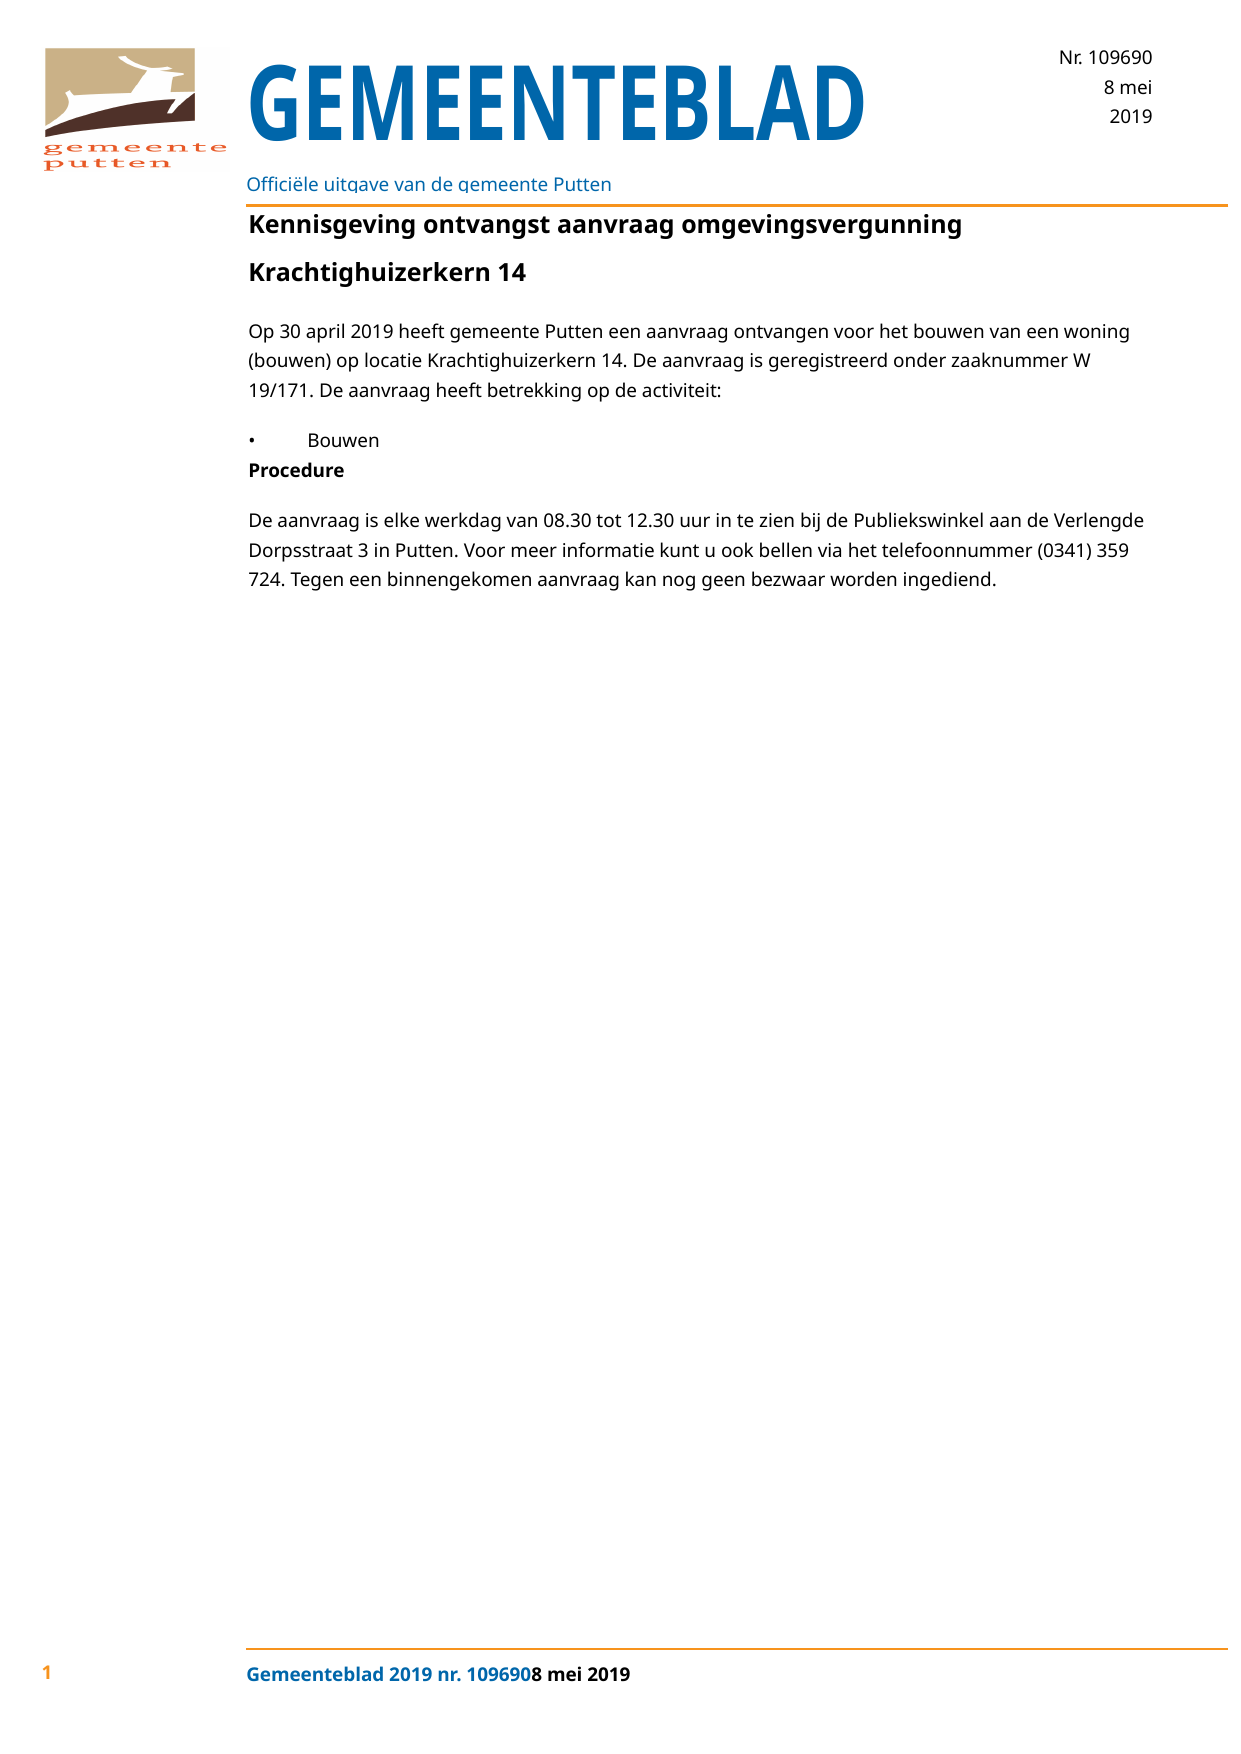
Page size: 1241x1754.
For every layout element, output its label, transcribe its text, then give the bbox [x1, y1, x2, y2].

text Op 30 april 2019 heeft gemeente Putten een aanvraag ontvangen voor het bouwen van een woning (bouwen) op locatie Krachtighuizerkern 14. De aanvraag is geregistreerd onder zaaknummer W 19/171. De aanvraag heeft betrekking op de activiteit: [248, 318, 1152, 403]
text Kennisgeving ontvangst aanvraag omgevingsvergunning Krachtighuizerkern 14 [248, 207, 1152, 288]
text Procedure [248, 457, 1152, 483]
text De aanvraag is elke werkdag van 08.30 tot 12.30 uur in te zien bij de Publiekswinkel aan de Verlengde Dorpsstraat 3 in Putten. Voor meer informatie kunt u ook bellen via het telefoonnummer (0341) 359 724. Tegen een binnengekomen aanvraag kan nog geen bezwaar worden ingediend. [248, 507, 1152, 592]
list Bouwen [248, 427, 1152, 453]
picture [41, 47, 231, 172]
